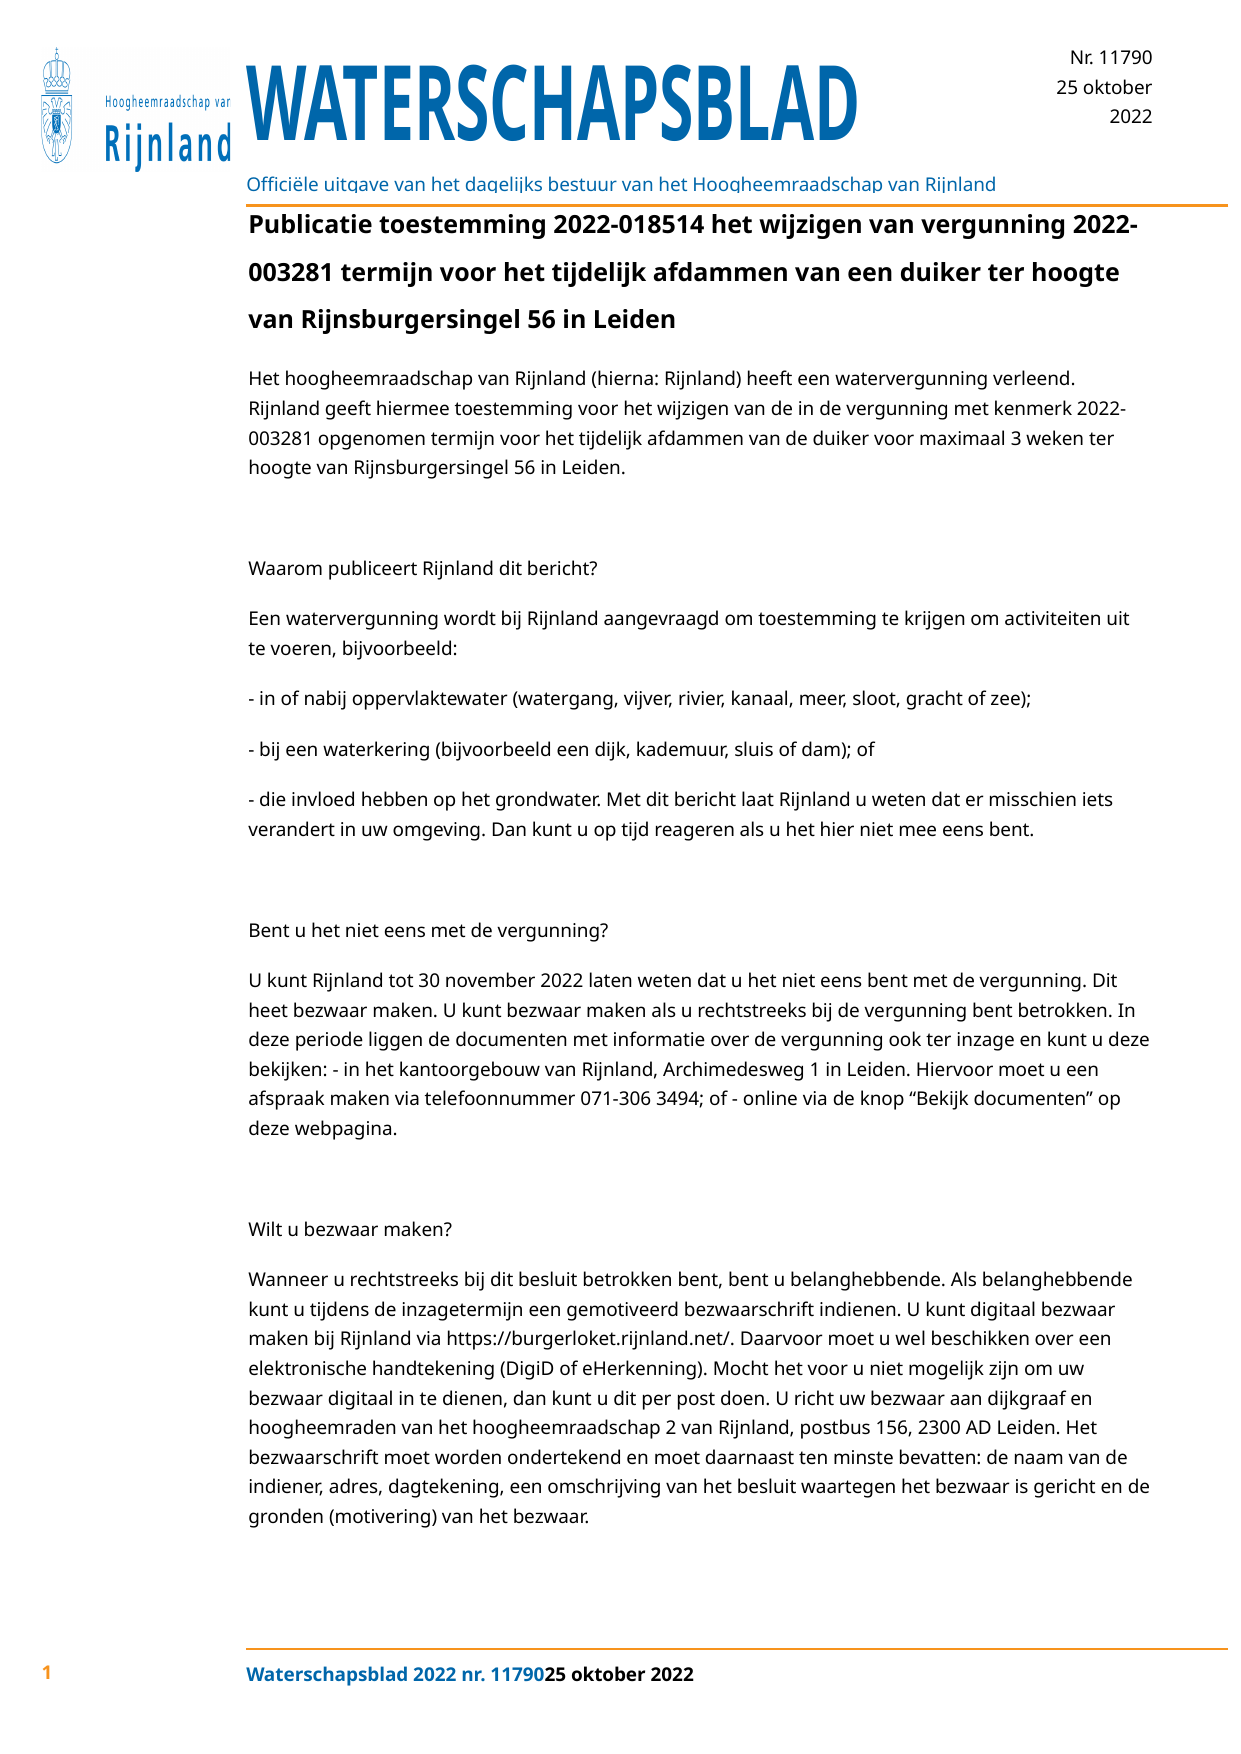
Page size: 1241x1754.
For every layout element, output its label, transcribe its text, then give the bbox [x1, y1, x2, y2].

picture [41, 47, 231, 172]
text U kunt Rijnland tot 30 november 2022 laten weten dat u het niet eens bent met de vergunning. Dit heet bezwaar maken. U kunt bezwaar maken als u rechtstreeks bij de vergunning bent betrokken. In deze periode liggen de documenten met informatie over de vergunning ook ter inzage en kunt u deze bekijken: - in het kantoorgebouw van Rijnland, Archimedesweg 1 in Leiden. Hiervoor moet u een afspraak maken via telefoonnummer 071-306 3494; of - online via de knop “Bekijk documenten” op deze webpagina. [248, 967, 1152, 1141]
text Wilt u bezwaar maken? [248, 1216, 1152, 1242]
text - die invloed hebben op het grondwater. Met dit bericht laat Rijnland u weten dat er misschien iets verandert in uw omgeving. Dan kunt u op tijd reageren als u het hier niet mee eens bent. [248, 786, 1152, 842]
text Het hoogheemraadschap van Rijnland (hierna: Rijnland) heeft een watervergunning verleend. Rijnland geeft hiermee toestemming voor het wijzigen van de in de vergunning met kenmerk 2022-003281 opgenomen termijn voor het tijdelijk afdammen van de duiker voor maximaal 3 weken ter hoogte van Rijnsburgersingel 56 in Leiden. [248, 366, 1152, 480]
text Wanneer u rechtstreeks bij dit besluit betrokken bent, bent u belanghebbende. Als belanghebbende kunt u tijdens de inzagetermijn een gemotiveerd bezwaarschrift indienen. U kunt digitaal bezwaar maken bij Rijnland via https://burgerloket.rijnland.net/. Daarvoor moet u wel beschikken over een elektronische handtekening (DigiD of eHerkenning). Mocht het voor u niet mogelijk zijn om uw bezwaar digitaal in te dienen, dan kunt u dit per post doen. U richt uw bezwaar aan dijkgraaf en hoogheemraden van het hoogheemraadschap 2 van Rijnland, postbus 156, 2300 AD Leiden. Het bezwaarschrift moet worden ondertekend en moet daarnaast ten minste bevatten: de naam van de indiener, adres, dagtekening, een omschrijving van het besluit waartegen het bezwaar is gericht en de gronden (motivering) van het bezwaar. [248, 1266, 1152, 1529]
text Publicatie toestemming 2022-018514 het wijzigen van vergunning 2022-003281 termijn voor het tijdelijk afdammen van een duiker ter hoogte van Rijnsburgersingel 56 in Leiden [248, 207, 1152, 336]
text - in of nabij oppervlaktewater (watergang, vijver, rivier, kanaal, meer, sloot, gracht of zee); [248, 686, 1152, 711]
text Waarom publiceert Rijnland dit bericht? [248, 555, 1152, 581]
text Een watervergunning wordt bij Rijnland aangevraagd om toestemming te krijgen om activiteiten uit te voeren, bijvoorbeeld: [248, 606, 1152, 661]
text Bent u het niet eens met de vergunning? [248, 917, 1152, 942]
text - bij een waterkering (bijvoorbeeld een dijk, kademuur, sluis of dam); of [248, 736, 1152, 762]
